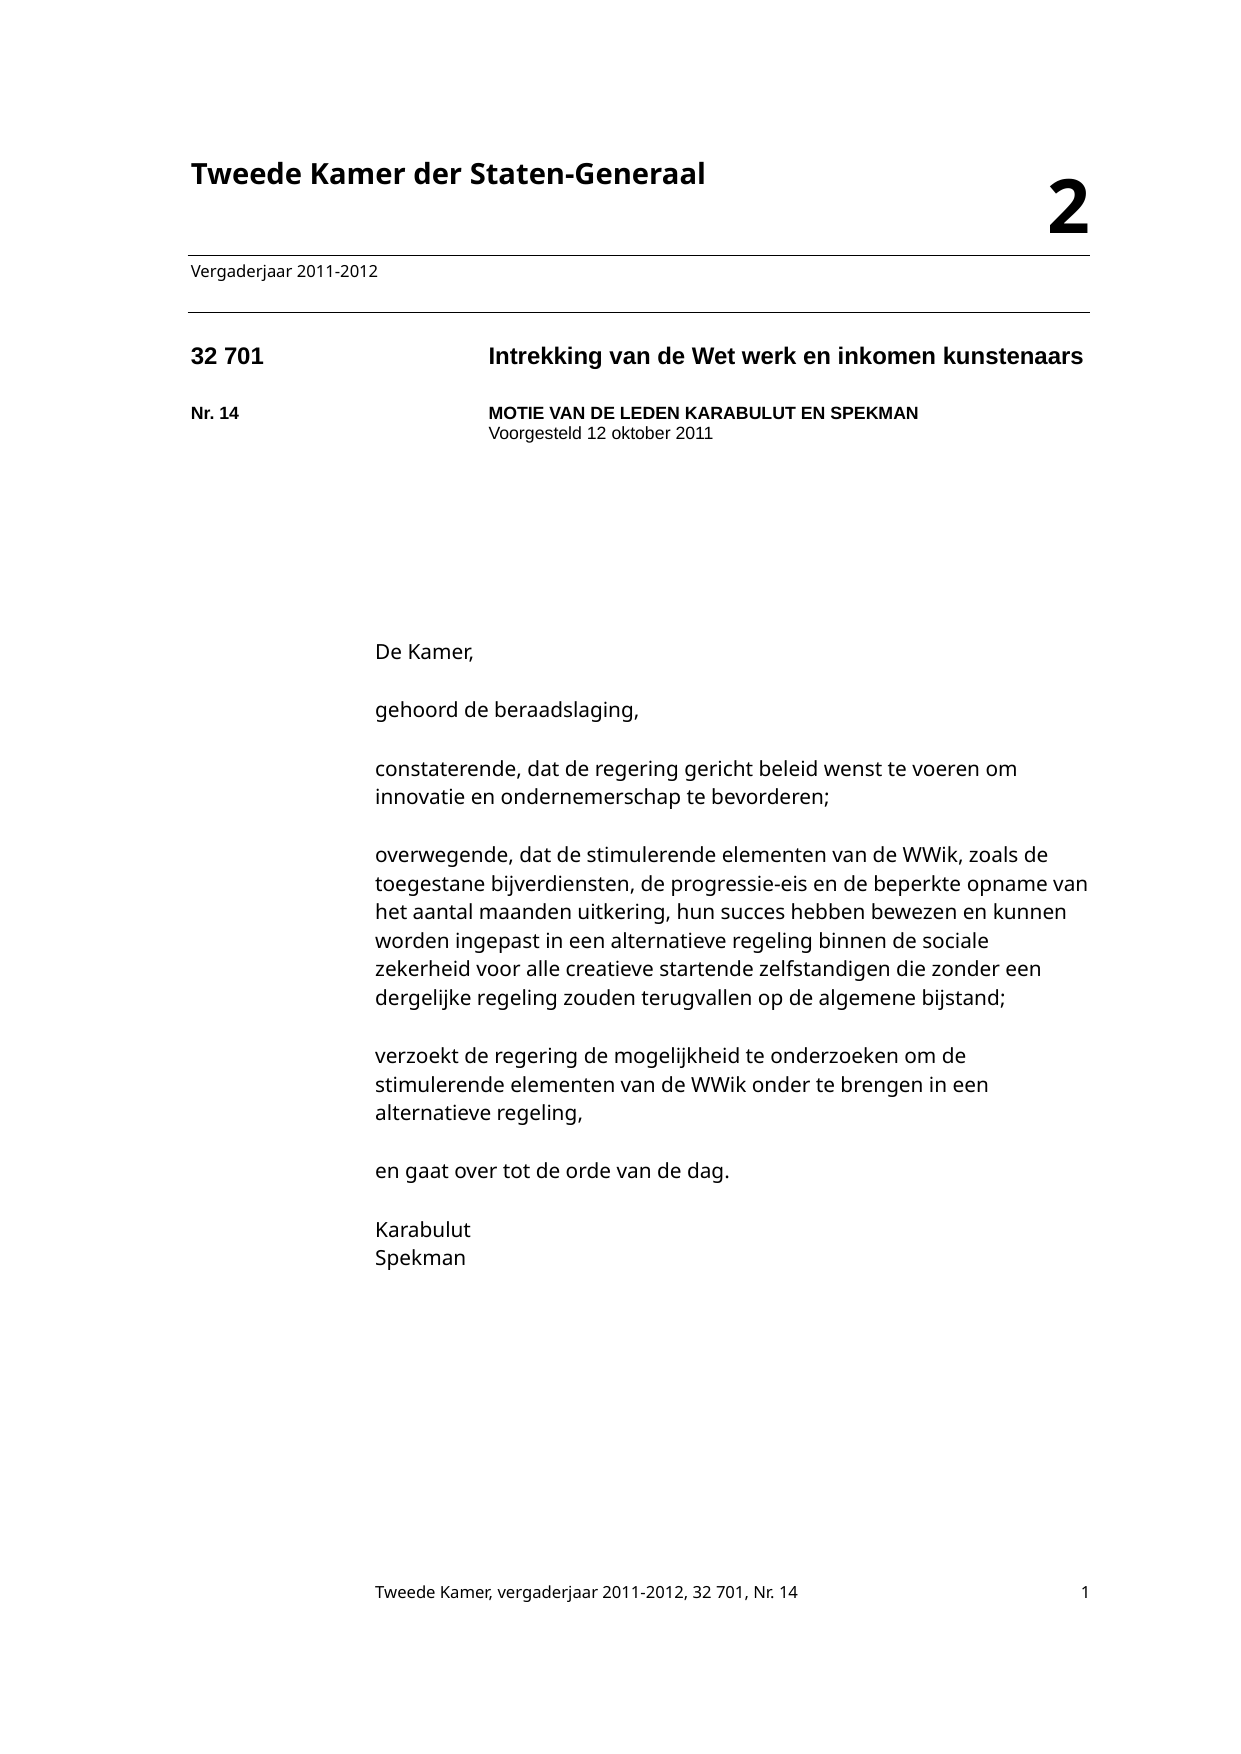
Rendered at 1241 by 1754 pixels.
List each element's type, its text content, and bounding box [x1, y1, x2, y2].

table_cell Nr. 14 [188, 399, 485, 518]
table_header Tweede Kamer der Staten-Generaal [188, 150, 909, 255]
text Spekman [375, 1243, 1090, 1272]
table_cell [188, 313, 485, 339]
table_cell Vergaderjaar 2011-2012 [188, 256, 485, 312]
table_cell MOTIE VAN DE LEDEN KARABULUT EN SPEKMAN Voorgesteld 12 oktober 2011 [485, 399, 1090, 518]
table_cell [485, 256, 1090, 312]
table_header 2 [910, 150, 1090, 255]
text gehoord de beraadslaging, [375, 695, 1090, 724]
table_cell 32 701 [188, 339, 485, 399]
text Karabulut [375, 1215, 1090, 1243]
text en gaat over tot de orde van de dag. [375, 1157, 1090, 1185]
text overwegende, dat de stimulerende elementen van de WWik, zoals de toegestane bijverdiensten, de progressie-eis en de beperkte opname van het aantal maanden uitkering, hun succes hebben bewezen en kunnen worden ingepast in een alternatieve regeling binnen de sociale zekerheid voor alle creatieve startende zelfstandigen die zonder een dergelijke regeling zouden terugvallen op de algemene bijstand; [375, 841, 1090, 1011]
text De Kamer, [375, 637, 1090, 665]
table_cell [485, 313, 1090, 339]
table_cell Intrekking van de Wet werk en inkomen kunstenaars [485, 339, 1090, 399]
text constaterende, dat de regering gericht beleid wenst te voeren om innovatie en ondernemerschap te bevorderen; [375, 754, 1090, 811]
text verzoekt de regering de mogelijkheid te onderzoeken om de stimulerende elementen van de WWik onder te brengen in een alternatieve regeling, [375, 1041, 1090, 1127]
